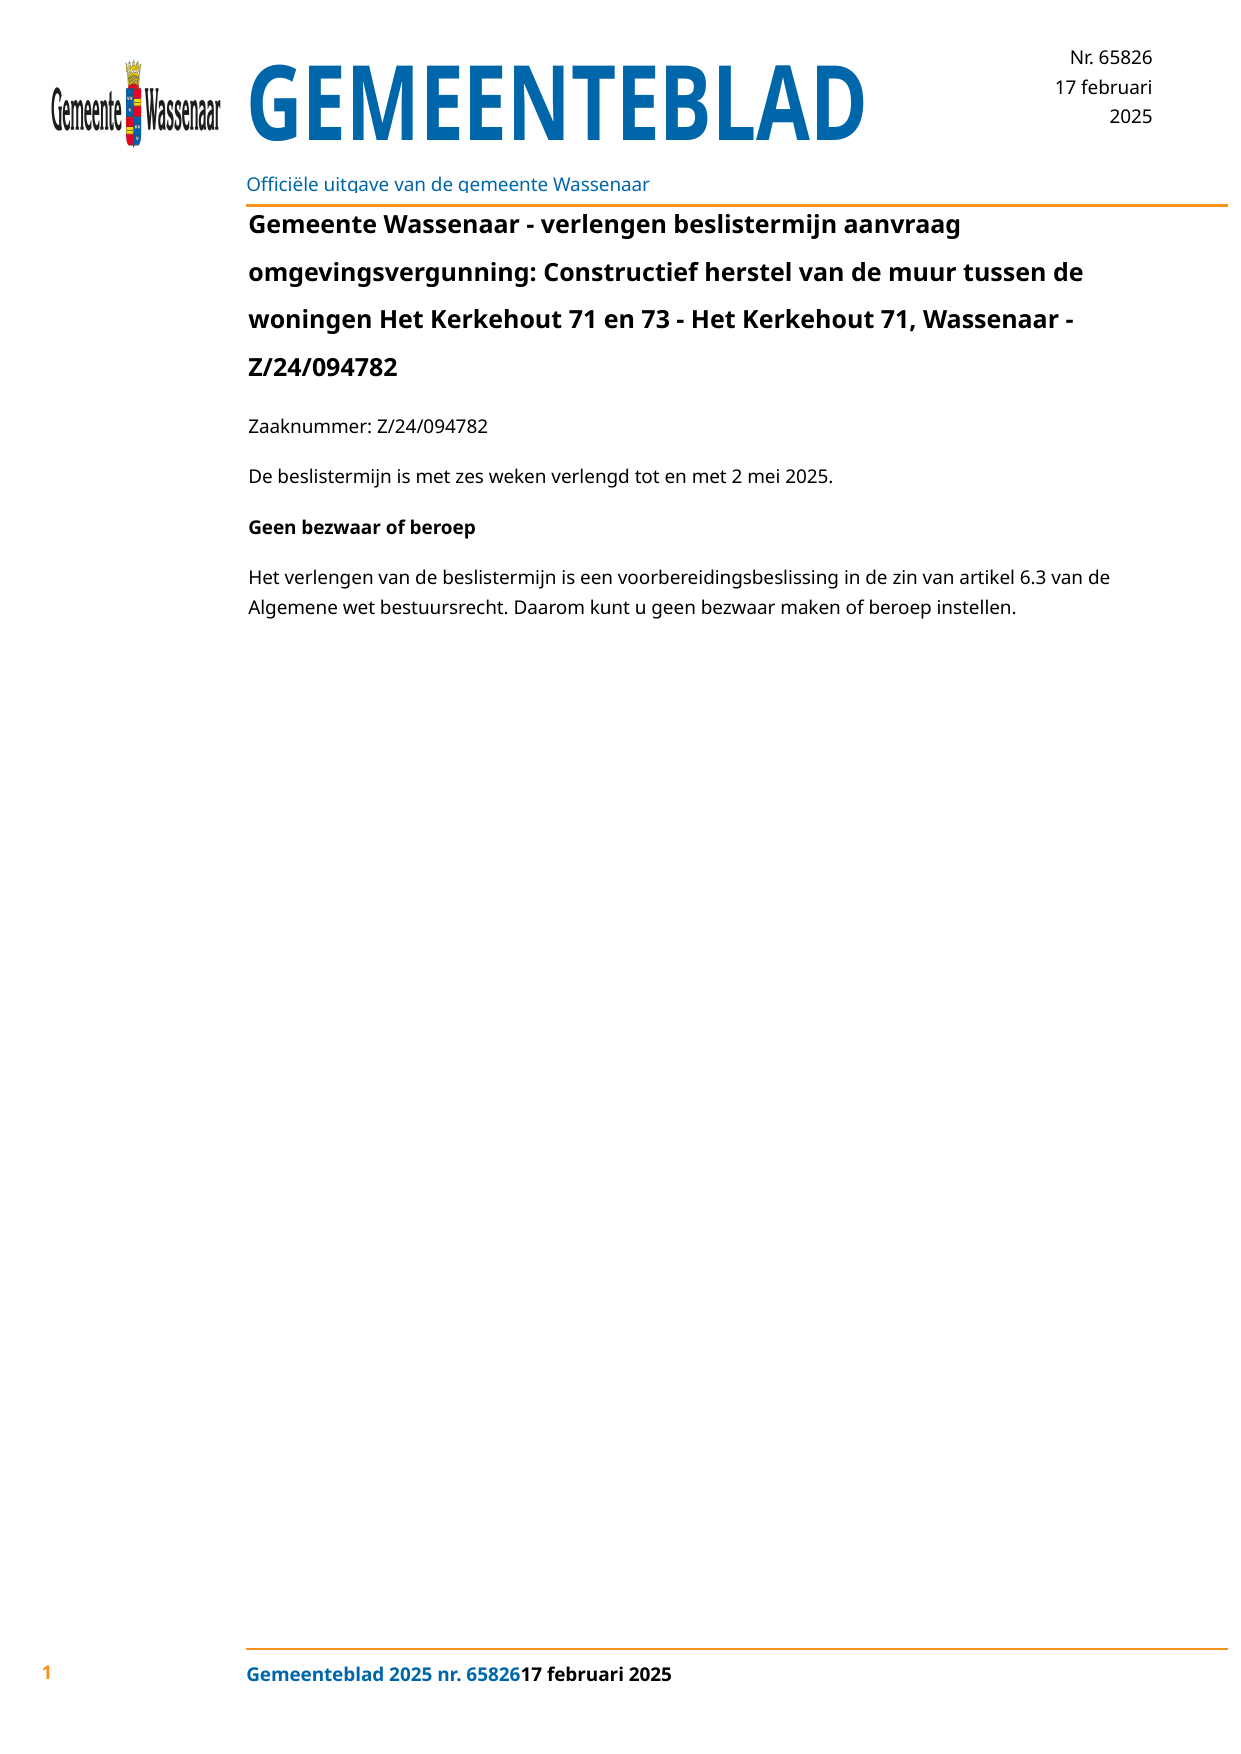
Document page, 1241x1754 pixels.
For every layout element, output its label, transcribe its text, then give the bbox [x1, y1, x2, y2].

text Gemeente Wassenaar - verlengen beslistermijn aanvraag omgevingsvergunning: Constructief herstel van de muur tussen de woningen Het Kerkehout 71 en 73 - Het Kerkehout 71, Wassenaar - Z/24/094782 [248, 207, 1152, 384]
picture [41, 47, 231, 172]
text Het verlengen van de beslistermijn is een voorbereidingsbeslissing in de zin van artikel 6.3 van de Algemene wet bestuursrecht. Daarom kunt u geen bezwaar maken of beroep instellen. [248, 564, 1152, 620]
text Zaaknummer: Z/24/094782 [248, 413, 1152, 439]
text Geen bezwaar of beroep [248, 514, 1152, 540]
text De beslistermijn is met zes weken verlengd tot en met 2 mei 2025. [248, 463, 1152, 489]
